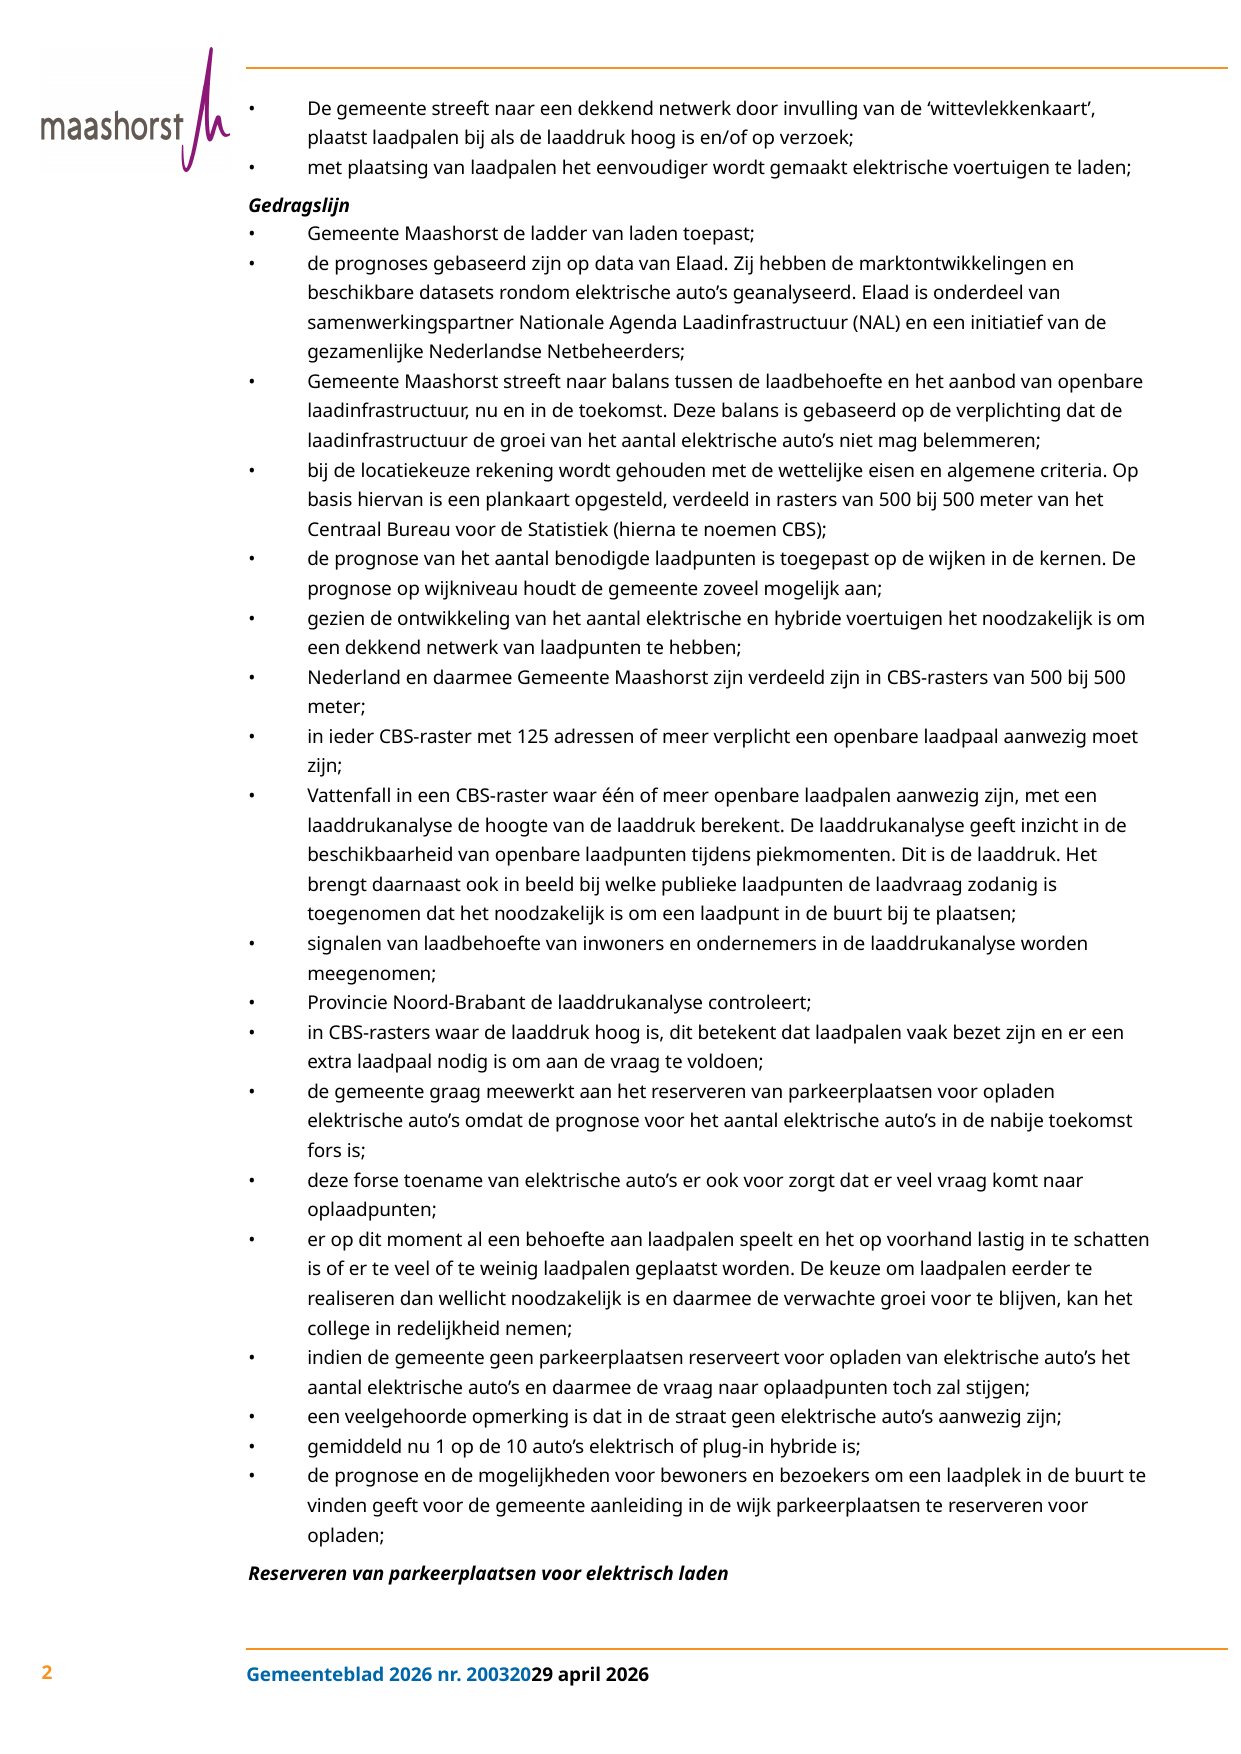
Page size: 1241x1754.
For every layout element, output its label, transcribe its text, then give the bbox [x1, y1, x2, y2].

list Provincie Noord-Brabant de laaddrukanalyse controleert; [248, 989, 1152, 1015]
list gezien de ontwikkeling van het aantal elektrische en hybride voertuigen het noodzakelijk is om een dekkend netwerk van laadpunten te hebben; [248, 605, 1152, 660]
list De gemeente streeft naar een dekkend netwerk door invulling van de ‘wittevlekkenkaart’, plaatst laadpalen bij als de laaddruk hoog is en/of op verzoek; [248, 95, 1152, 150]
list Gemeente Maashorst de ladder van laden toepast; [248, 220, 1152, 246]
list een veelgehoorde opmerking is dat in de straat geen elektrische auto’s aanwezig zijn; [248, 1403, 1152, 1429]
list Nederland en daarmee Gemeente Maashorst zijn verdeeld zijn in CBS-rasters van 500 bij 500 meter; [248, 664, 1152, 719]
list bij de locatiekeuze rekening wordt gehouden met de wettelijke eisen en algemene criteria. Op basis hiervan is een plankaart opgesteld, verdeeld in rasters van 500 bij 500 meter van het Centraal Bureau voor de Statistiek (hierna te noemen CBS); [248, 457, 1152, 542]
list de prognose van het aantal benodigde laadpunten is toegepast op de wijken in de kernen. De prognose op wijkniveau houdt de gemeente zoveel mogelijk aan; [248, 546, 1152, 601]
list Vattenfall in een CBS-raster waar één of meer openbare laadpalen aanwezig zijn, met een laaddrukanalyse de hoogte van de laaddruk berekent. De laaddrukanalyse geeft inzicht in de beschikbaarheid van openbare laadpunten tijdens piekmomenten. Dit is de laaddruk. Het brengt daarnaast ook in beeld bij welke publieke laadpunten de laadvraag zodanig is toegenomen dat het noodzakelijk is om een laadpunt in de buurt bij te plaatsen; [248, 782, 1152, 926]
text Reserveren van parkeerplaatsen voor elektrisch laden [248, 1560, 1152, 1586]
list in ieder CBS-raster met 125 adressen of meer verplicht een openbare laadpaal aanwezig moet zijn; [248, 723, 1152, 778]
list de gemeente graag meewerkt aan het reserveren van parkeerplaatsen voor opladen elektrische auto’s omdat de prognose voor het aantal elektrische auto’s in de nabije toekomst fors is; [248, 1078, 1152, 1163]
list met plaatsing van laadpalen het eenvoudiger wordt gemaakt elektrische voertuigen te laden; [248, 154, 1152, 180]
list indien de gemeente geen parkeerplaatsen reserveert voor opladen van elektrische auto’s het aantal elektrische auto’s en daarmee de vraag naar oplaadpunten toch zal stijgen; [248, 1344, 1152, 1400]
list in CBS-rasters waar de laaddruk hoog is, dit betekent dat laadpalen vaak bezet zijn en er een extra laadpaal nodig is om aan de vraag te voldoen; [248, 1019, 1152, 1074]
text Gedragslijn [248, 192, 1152, 218]
picture [41, 47, 231, 172]
list de prognose en de mogelijkheden voor bewoners en bezoekers om een laadplek in de buurt te vinden geeft voor de gemeente aanleiding in de wijk parkeerplaatsen te reserveren voor opladen; [248, 1463, 1152, 1548]
list deze forse toename van elektrische auto’s er ook voor zorgt dat er veel vraag komt naar oplaadpunten; [248, 1167, 1152, 1222]
list signalen van laadbehoefte van inwoners en ondernemers in de laaddrukanalyse worden meegenomen; [248, 930, 1152, 986]
list Gemeente Maashorst streeft naar balans tussen de laadbehoefte en het aanbod van openbare laadinfrastructuur, nu en in de toekomst. Deze balans is gebaseerd op de verplichting dat de laadinfrastructuur de groei van het aantal elektrische auto’s niet mag belemmeren; [248, 368, 1152, 453]
list gemiddeld nu 1 op de 10 auto’s elektrisch of plug-in hybride is; [248, 1433, 1152, 1459]
list de prognoses gebaseerd zijn op data van Elaad. Zij hebben de marktontwikkelingen en beschikbare datasets rondom elektrische auto’s geanalyseerd. Elaad is onderdeel van samenwerkingspartner Nationale Agenda Laadinfrastructuur (NAL) en een initiatief van de gezamenlijke Nederlandse Netbeheerders; [248, 250, 1152, 364]
list er op dit moment al een behoefte aan laadpalen speelt en het op voorhand lastig in te schatten is of er te veel of te weinig laadpalen geplaatst worden. De keuze om laadpalen eerder te realiseren dan wellicht noodzakelijk is en daarmee de verwachte groei voor te blijven, kan het college in redelijkheid nemen; [248, 1226, 1152, 1341]
